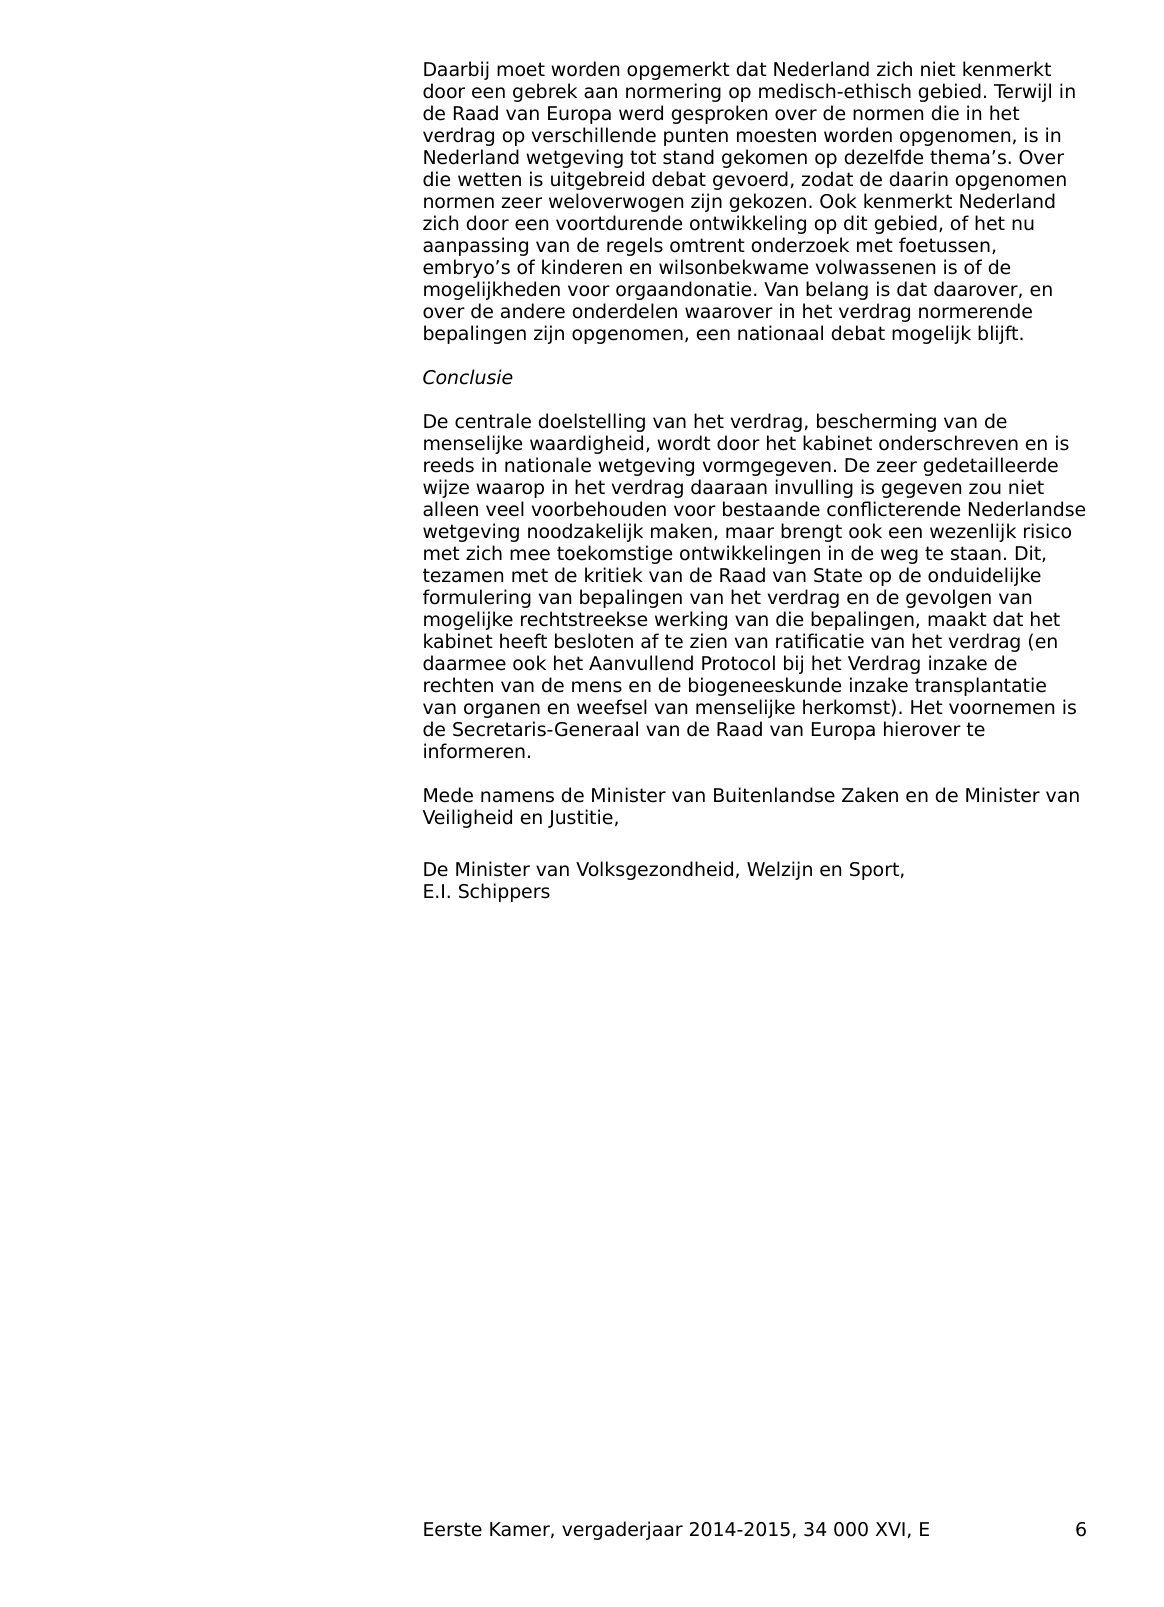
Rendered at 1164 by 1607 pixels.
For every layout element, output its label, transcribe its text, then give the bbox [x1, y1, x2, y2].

text Daarbij moet worden opgemerkt dat Nederland zich niet kenmerkt door een gebrek aan normering op medisch-ethisch gebied. Terwijl in de Raad van Europa werd gesproken over de normen die in het verdrag op verschillende punten moesten worden opgenomen, is in Nederland wetgeving tot stand gekomen op dezelfde thema’s. Over die wetten is uitgebreid debat gevoerd, zodat de daarin opgenomen normen zeer weloverwogen zijn gekozen. Ook kenmerkt Nederland zich door een voortdurende ontwikkeling op dit gebied, of het nu aanpassing van de regels omtrent onderzoek met foetussen, embryo’s of kinderen en wilsonbekwame volwassenen is of de mogelijkheden voor orgaandonatie. Van belang is dat daarover, en over de andere onderdelen waarover in het verdrag normerende bepalingen zijn opgenomen, een nationaal debat mogelijk blijft. [422, 59, 1087, 345]
subtitle Conclusie [422, 367, 1087, 389]
text De centrale doelstelling van het verdrag, bescherming van de menselijke waardigheid, wordt door het kabinet onderschreven en is reeds in nationale wetgeving vormgegeven. De zeer gedetailleerde wijze waarop in het verdrag daaraan invulling is gegeven zou niet alleen veel voorbehouden voor bestaande conflicterende Nederlandse wetgeving noodzakelijk maken, maar brengt ook een wezenlijk risico met zich mee toekomstige ontwikkelingen in de weg te staan. Dit, tezamen met de kritiek van de Raad van State op de onduidelijke formulering van bepalingen van het verdrag en de gevolgen van mogelijke rechtstreekse werking van die bepalingen, maakt dat het kabinet heeft besloten af te zien van ratificatie van het verdrag (en daarmee ook het Aanvullend Protocol bij het Verdrag inzake de rechten van de mens en de biogeneeskunde inzake transplantatie van organen en weefsel van menselijke herkomst). Het voornemen is de Secretaris-Generaal van de Raad van Europa hierover te informeren. [422, 411, 1087, 763]
text De Minister van Volksgezondheid, Welzijn en Sport, E.I. Schippers [422, 859, 1087, 903]
text Mede namens de Minister van Buitenlandse Zaken en de Minister van Veiligheid en Justitie, [422, 785, 1087, 829]
